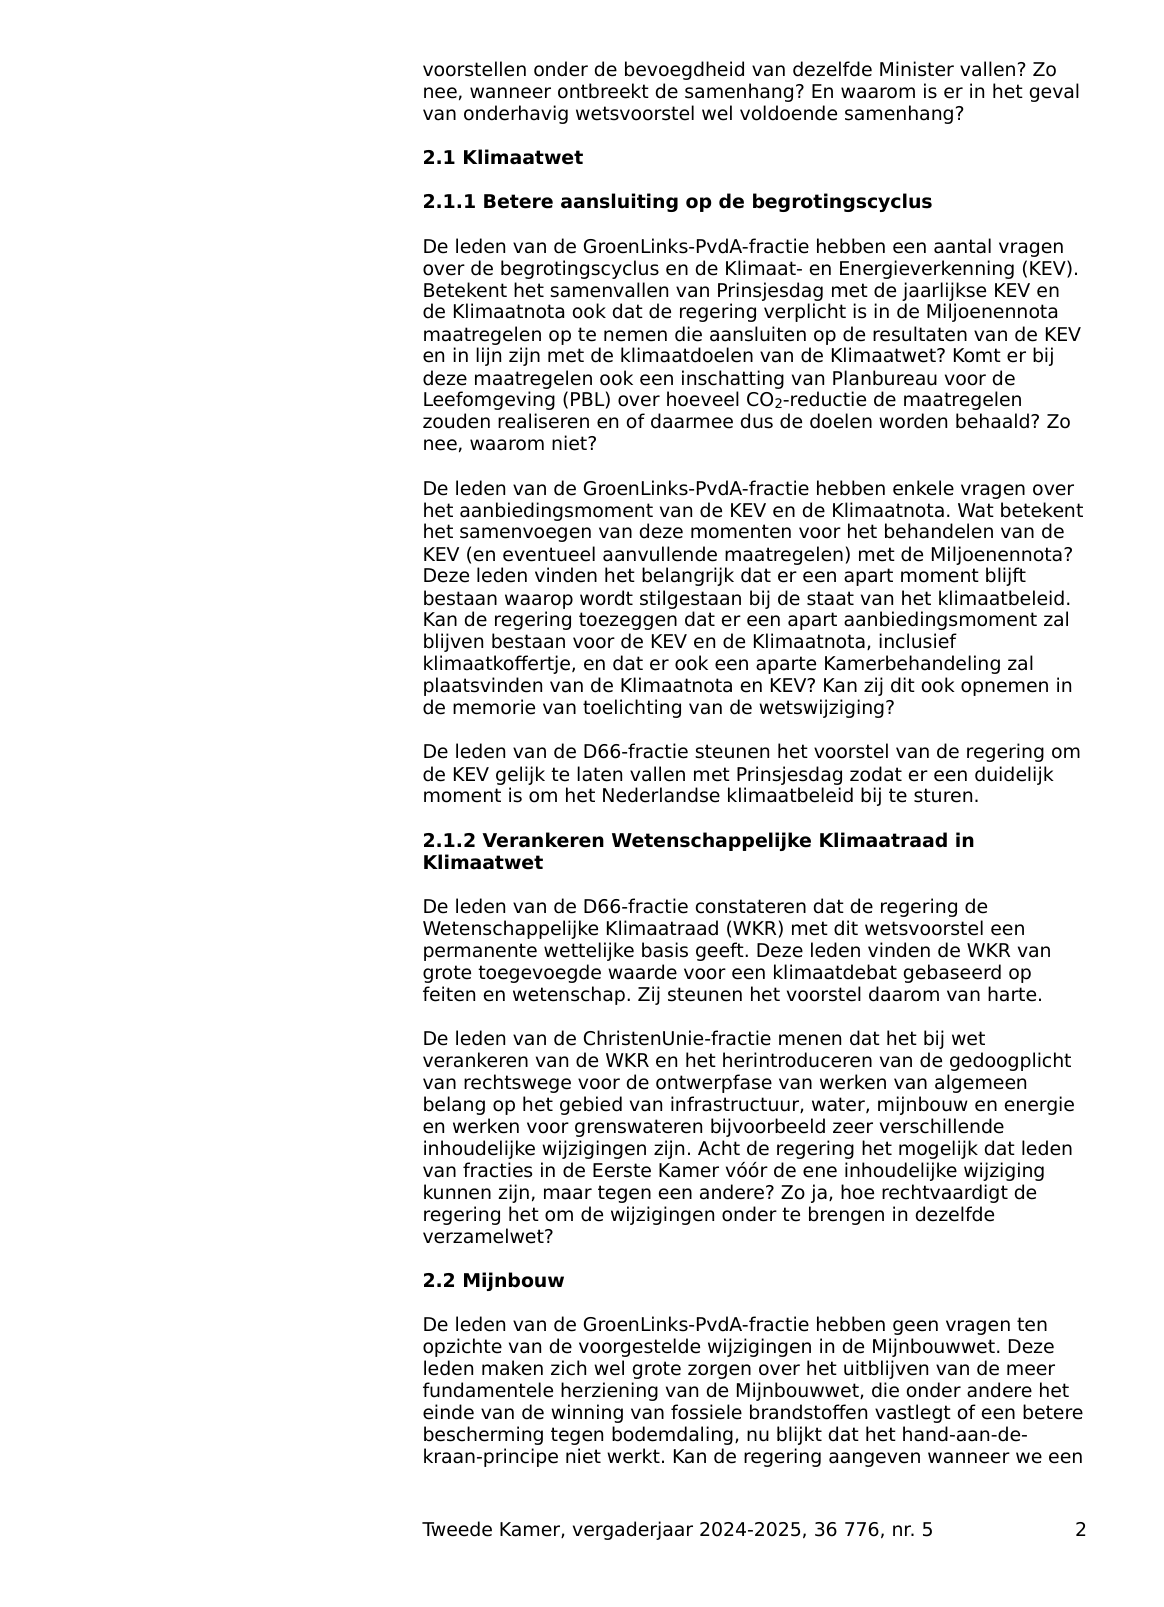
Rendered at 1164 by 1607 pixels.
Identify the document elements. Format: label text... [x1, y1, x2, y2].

text De leden van de D66-fractie steunen het voorstel van de regering om de KEV gelijk te laten vallen met Prinsjesdag zodat er een duidelijk moment is om het Nederlandse klimaatbeleid bij te sturen. [422, 741, 1087, 807]
text voorstellen onder de bevoegdheid van dezelfde Minister vallen? Zo nee, wanneer ontbreekt de samenhang? En waarom is er in het geval van onderhavig wetsvoorstel wel voldoende samenhang? [422, 59, 1087, 125]
text De leden van de GroenLinks-PvdA-fractie hebben enkele vragen over het aanbiedingsmoment van de KEV en de Klimaatnota. Wat betekent het samenvoegen van deze momenten voor het behandelen van de KEV (en eventueel aanvullende maatregelen) met de Miljoenennota? Deze leden vinden het belangrijk dat er een apart moment blijft bestaan waarop wordt stilgestaan bij de staat van het klimaatbeleid. Kan de regering toezeggen dat er een apart aanbiedingsmoment zal blijven bestaan voor de KEV en de Klimaatnota, inclusief klimaatkoffertje, en dat er ook een aparte Kamerbehandeling zal plaatsvinden van de Klimaatnota en KEV? Kan zij dit ook opnemen in de memorie van toelichting van de wetswijziging? [422, 477, 1087, 719]
text De leden van de D66-fractie constateren dat de regering de Wetenschappelijke Klimaatraad (WKR) met dit wetsvoorstel een permanente wettelijke basis geeft. Deze leden vinden de WKR van grote toegevoegde waarde voor een klimaatdebat gebaseerd op feiten en wetenschap. Zij steunen het voorstel daarom van harte. [422, 896, 1087, 1006]
subtitle 2.2 Mijnbouw [422, 1270, 1087, 1292]
subtitle 2.1.1 Betere aansluiting op de begrotingscyclus [422, 191, 1087, 213]
text De leden van de ChristenUnie-fractie menen dat het bij wet verankeren van de WKR en het herintroduceren van de gedoogplicht van rechtswege voor de ontwerpfase van werken van algemeen belang op het gebied van infrastructuur, water, mijnbouw en energie en werken voor grenswateren bijvoorbeeld zeer verschillende inhoudelijke wijzigingen zijn. Acht de regering het mogelijk dat leden van fracties in de Eerste Kamer vóór de ene inhoudelijke wijziging kunnen zijn, maar tegen een andere? Zo ja, hoe rechtvaardigt de regering het om de wijzigingen onder te brengen in dezelfde verzamelwet? [422, 1028, 1087, 1248]
subtitle 2.1.2 Verankeren Wetenschappelijke Klimaatraad in Klimaatwet [422, 829, 1087, 873]
subtitle 2.1 Klimaatwet [422, 147, 1087, 169]
text De leden van de GroenLinks-PvdA-fractie hebben geen vragen ten opzichte van de voorgestelde wijzigingen in de Mijnbouwwet. Deze leden maken zich wel grote zorgen over het uitblijven van de meer fundamentele herziening van de Mijnbouwwet, die onder andere het einde van de winning van fossiele brandstoffen vastlegt of een betere bescherming tegen bodemdaling, nu blijkt dat het hand-aan-de-kraan-principe niet werkt. Kan de regering aangeven wanneer we een [422, 1314, 1087, 1468]
text De leden van de GroenLinks-PvdA-fractie hebben een aantal vragen over de begrotingscyclus en de Klimaat- en Energieverkenning (KEV). Betekent het samenvallen van Prinsjesdag met de jaarlijkse KEV en de Klimaatnota ook dat de regering verplicht is in de Miljoenennota maatregelen op te nemen die aansluiten op de resultaten van de KEV en in lijn zijn met de klimaatdoelen van de Klimaatwet? Komt er bij deze maatregelen ook een inschatting van Planbureau voor de Leefomgeving (PBL) over hoeveel CO2-reductie de maatregelen zouden realiseren en of daarmee dus de doelen worden behaald? Zo nee, waarom niet? [422, 236, 1087, 455]
